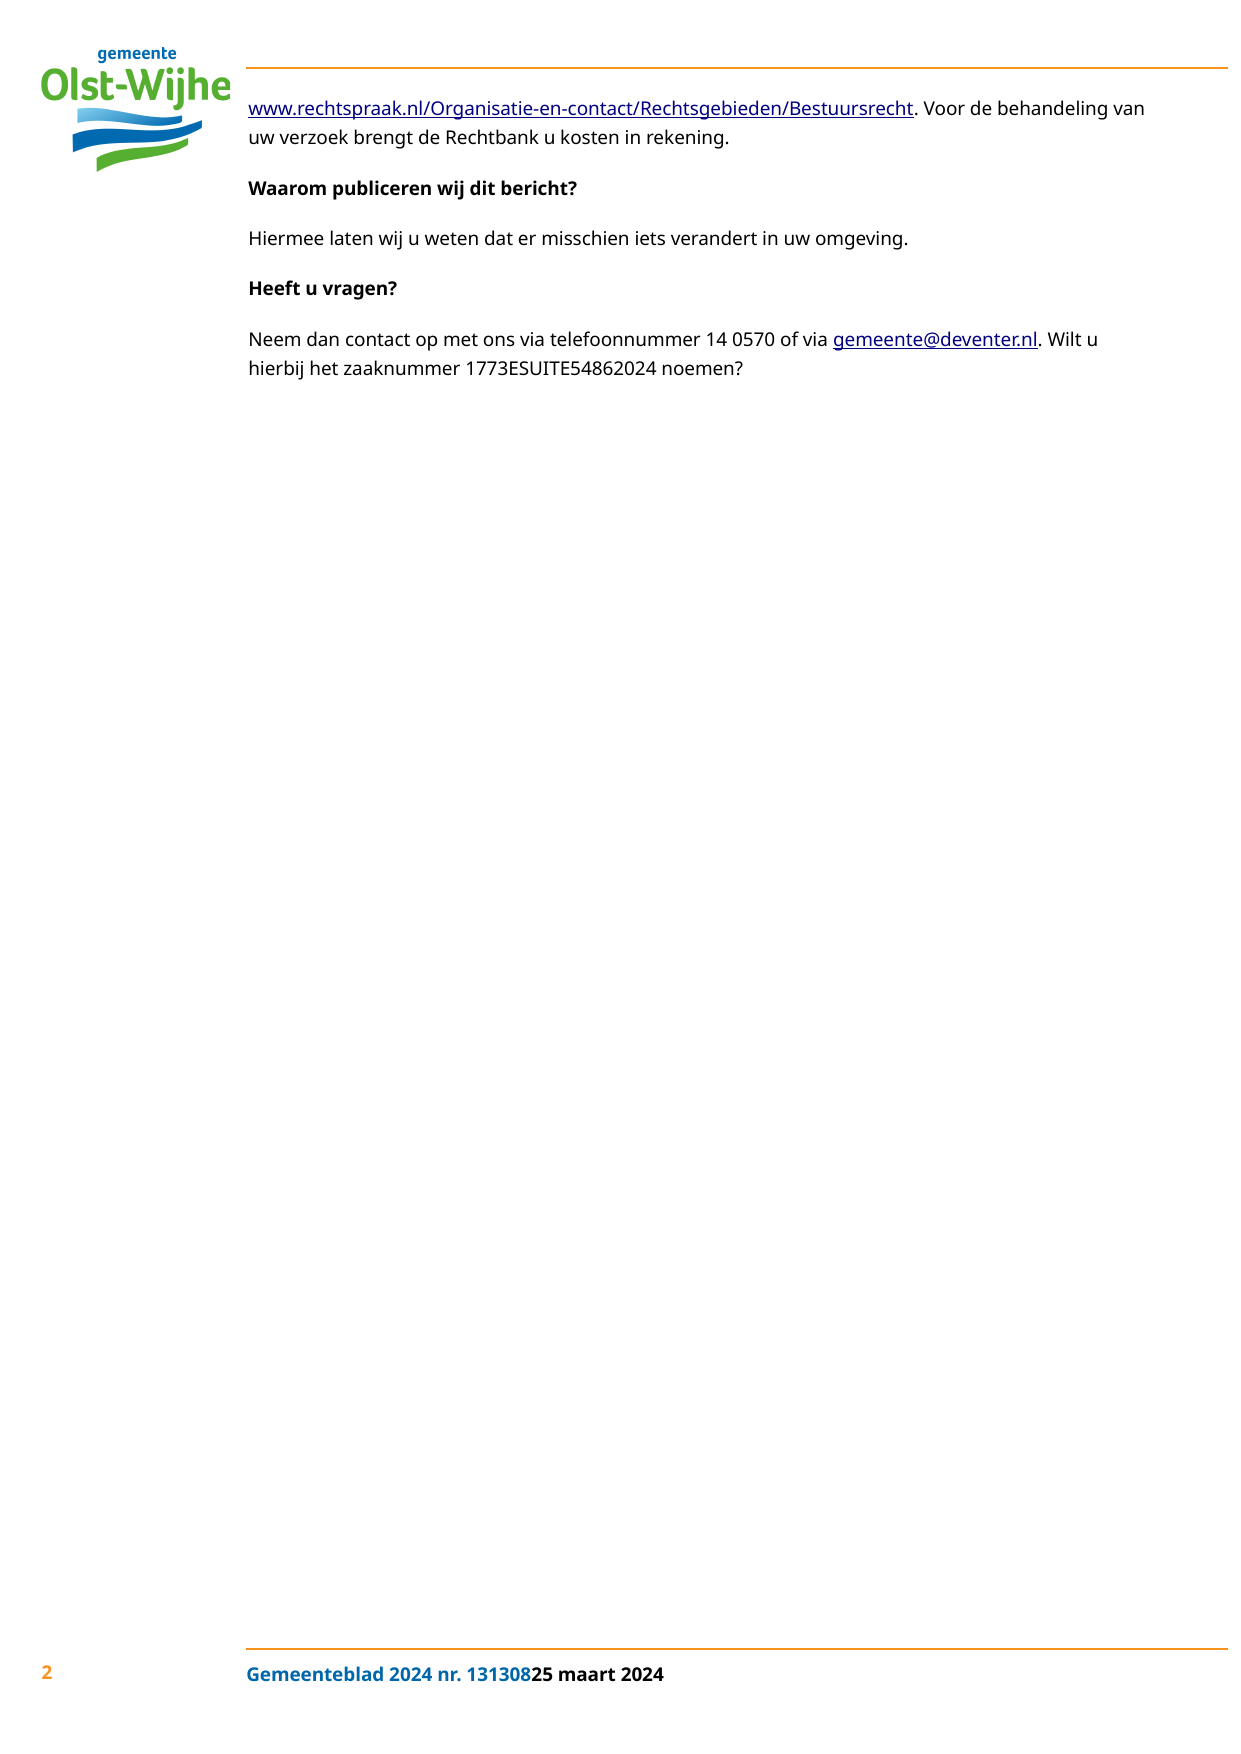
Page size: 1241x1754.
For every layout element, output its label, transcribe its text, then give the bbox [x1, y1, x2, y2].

text Hiermee laten wij u weten dat er misschien iets verandert in uw omgeving. [248, 225, 1152, 251]
picture [41, 47, 231, 172]
text Heeft u vragen? [248, 276, 1152, 301]
text Neem dan contact op met ons via telefoonnummer 14 0570 of via gemeente@deventer.nl. Wilt u hierbij het zaaknummer 1773ESUITE54862024 noemen? [248, 326, 1152, 381]
text Waarom publiceren wij dit bericht? [248, 175, 1152, 201]
text www.rechtspraak.nl/Organisatie-en-contact/Rechtsgebieden/Bestuursrecht. Voor de behandeling van uw verzoek brengt de Rechtbank u kosten in rekening. [248, 95, 1152, 150]
